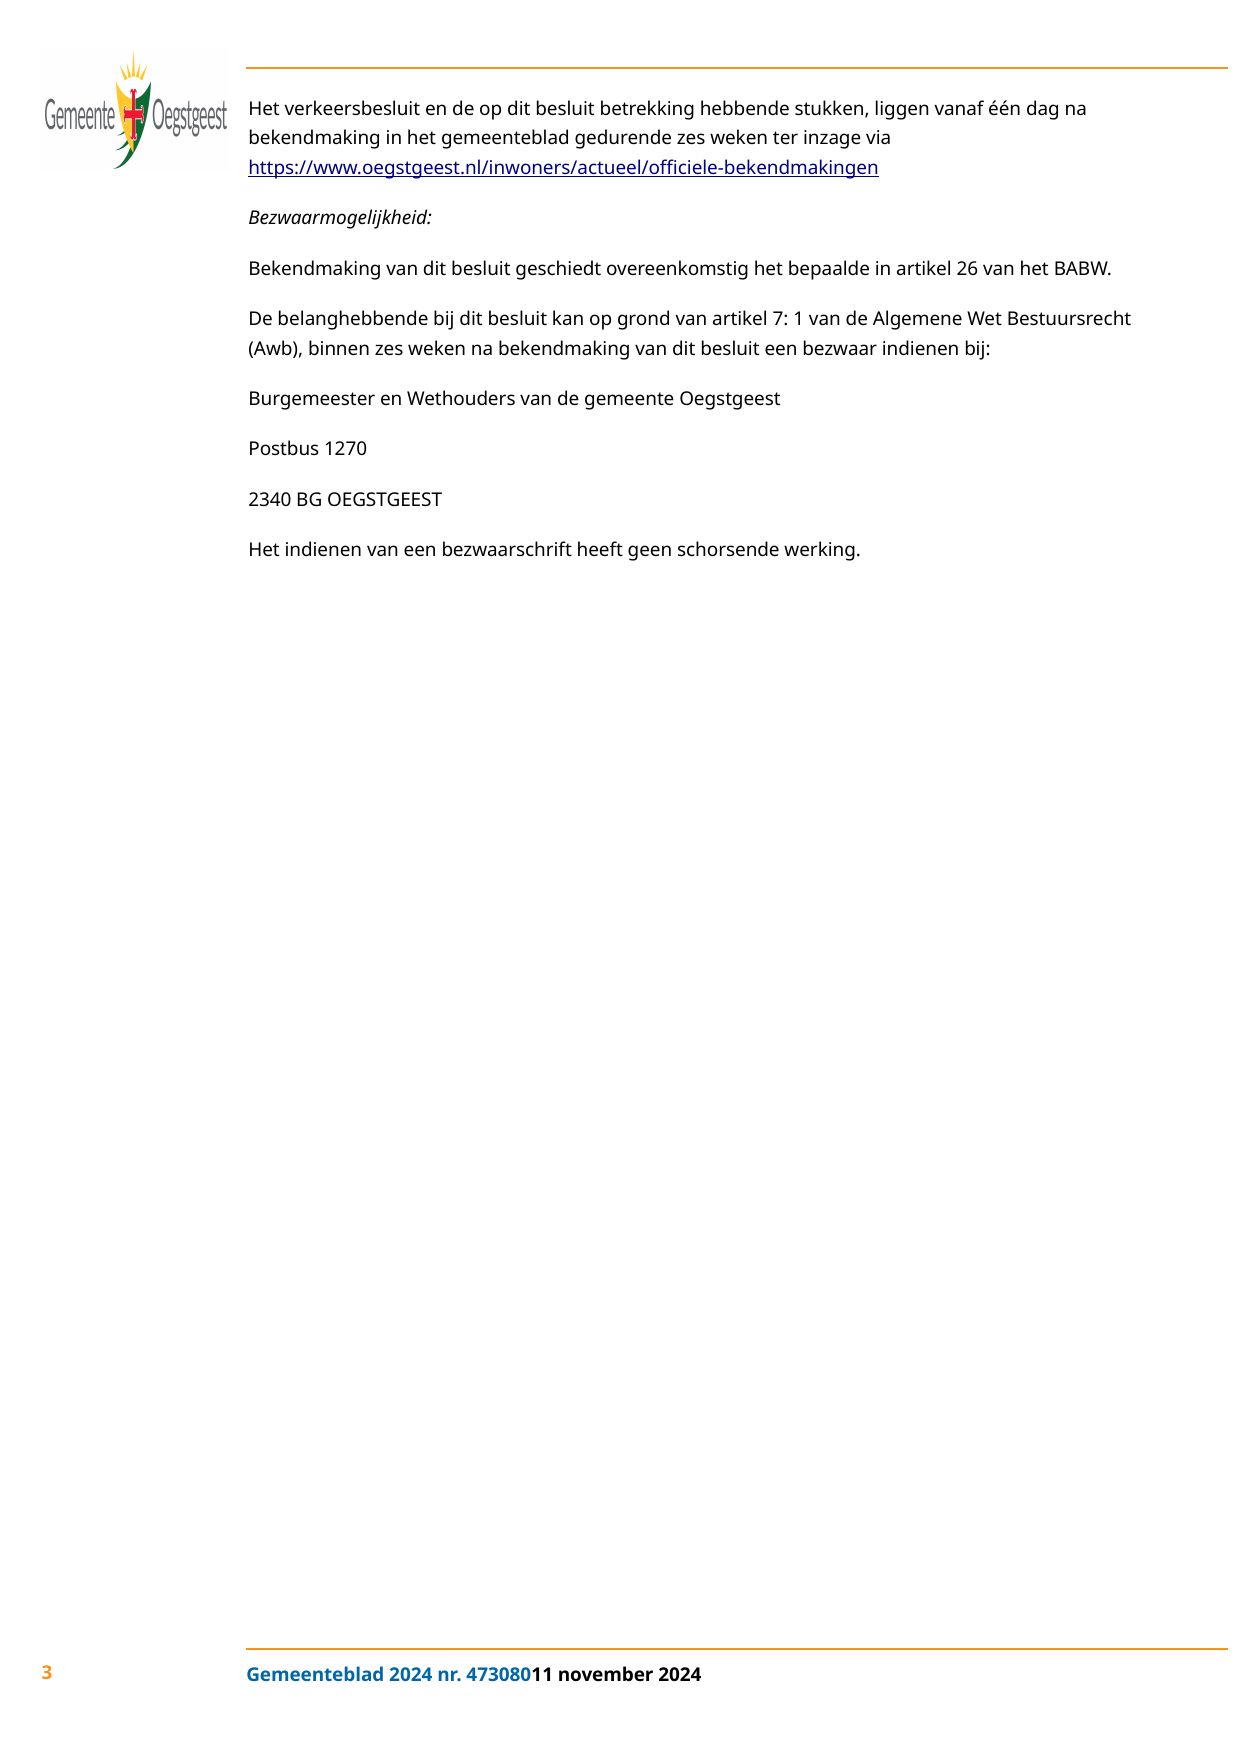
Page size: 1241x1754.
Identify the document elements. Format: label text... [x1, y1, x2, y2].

text Het indienen van een bezwaarschrift heeft geen schorsende werking. [248, 536, 1152, 562]
text Bezwaarmogelijkheid: [248, 204, 1152, 230]
text Bekendmaking van dit besluit geschiedt overeenkomstig het bepaalde in artikel 26 van het BABW. [248, 255, 1152, 281]
text Postbus 1270 [248, 436, 1152, 461]
text De belanghebbende bij dit besluit kan op grond van artikel 7: 1 van de Algemene Wet Bestuursrecht (Awb), binnen zes weken na bekendmaking van dit besluit een bezwaar indienen bij: [248, 305, 1152, 361]
text Burgemeester en Wethouders van de gemeente Oegstgeest [248, 385, 1152, 411]
text 2340 BG OEGSTGEEST [248, 486, 1152, 512]
text Het verkeersbesluit en de op dit besluit betrekking hebbende stukken, liggen vanaf één dag na bekendmaking in het gemeenteblad gedurende zes weken ter inzage via https://www.oegstgeest.nl/inwoners/actueel/officiele-bekendmakingen [248, 95, 1152, 180]
picture [41, 47, 231, 172]
